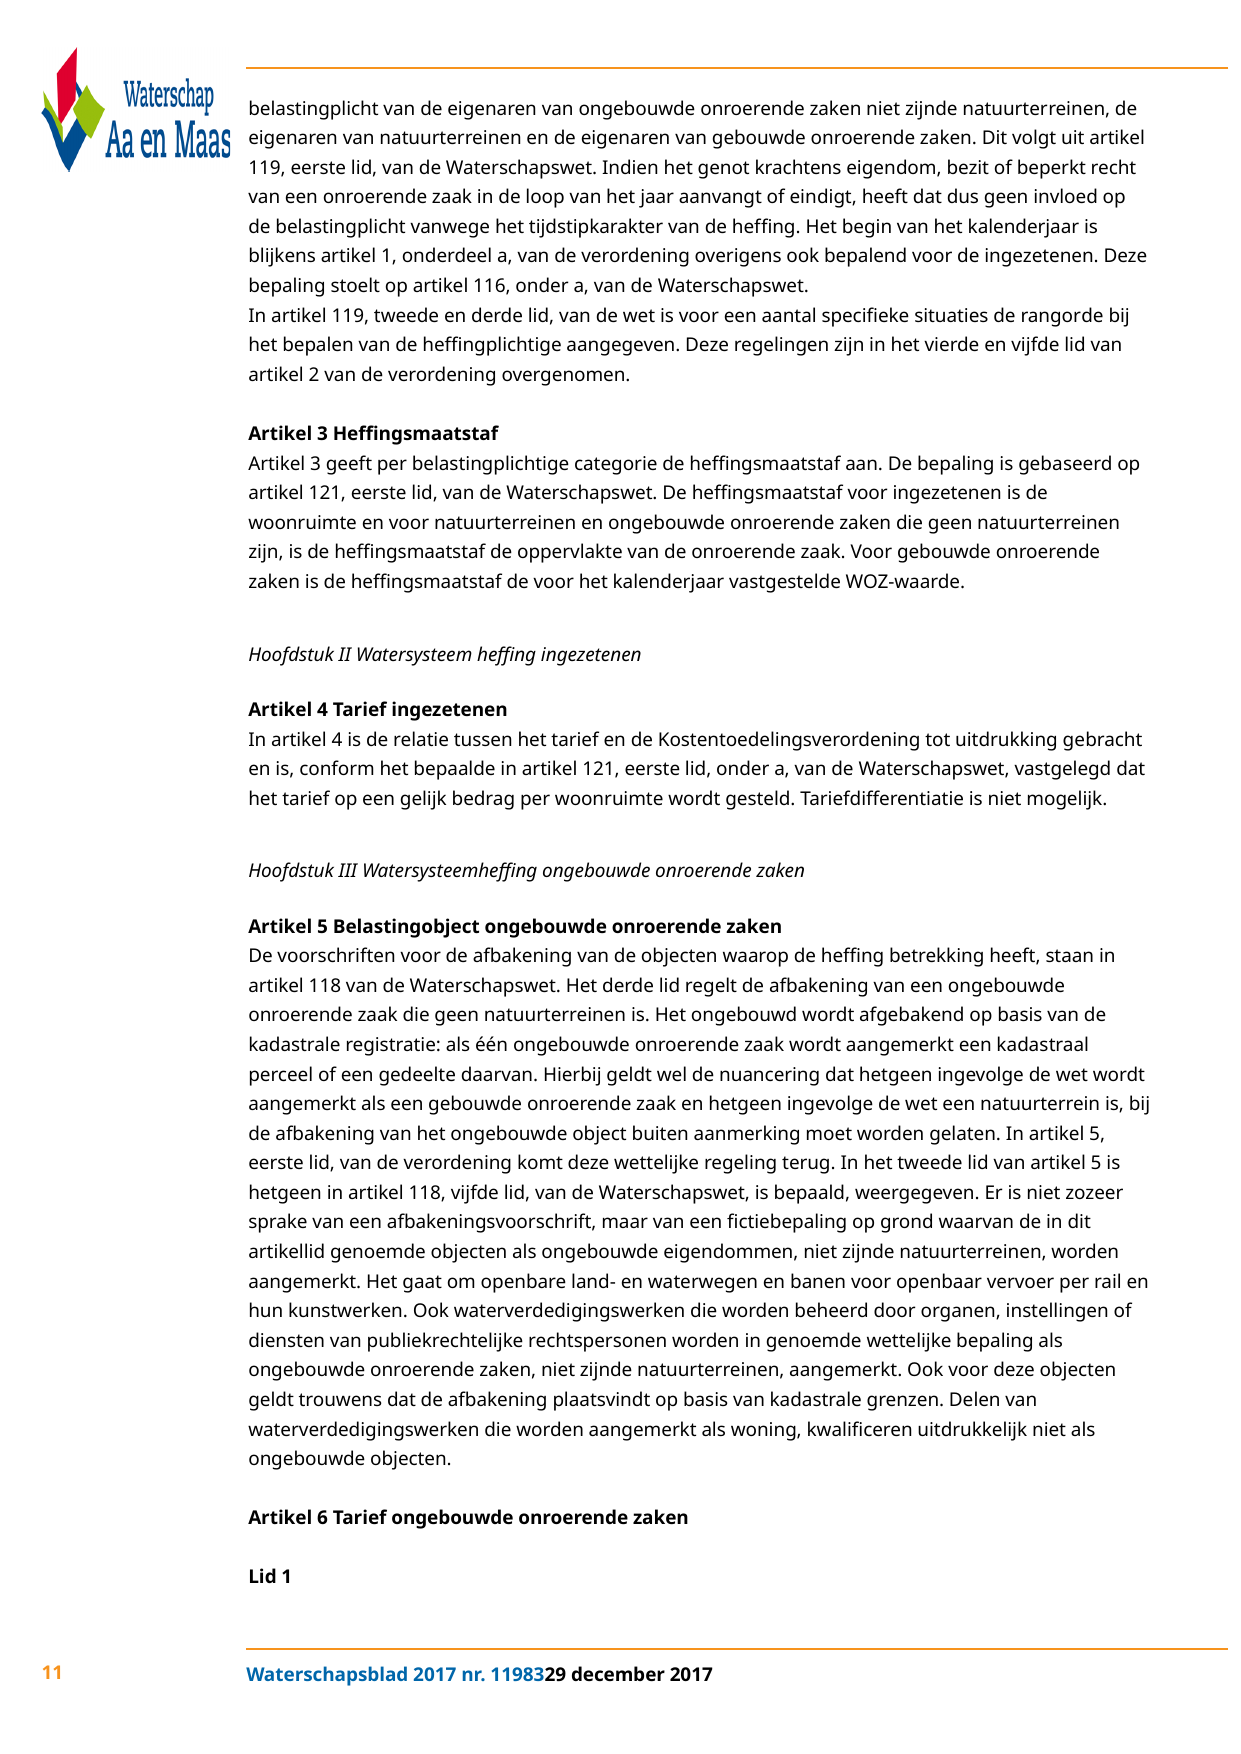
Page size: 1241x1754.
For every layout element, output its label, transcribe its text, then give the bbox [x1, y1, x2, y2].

text Lid 1 [248, 1564, 1152, 1589]
picture [41, 47, 231, 172]
text Hoofdstuk III Watersysteemheffing ongebouwde onroerende zaken [248, 858, 1152, 883]
text Hoofdstuk II Watersysteem heffing ingezetenen [248, 641, 1152, 667]
text Artikel 3 Heffingsmaatstaf [248, 420, 1152, 446]
text Artikel 5 Belastingobject ongebouwde onroerende zaken [248, 913, 1152, 939]
text De voorschriften voor de afbakening van de objecten waarop de heffing betrekking heeft, staan in artikel 118 van de Waterschapswet. Het derde lid regelt de afbakening van een ongebouwde onroerende zaak die geen natuurterreinen is. Het ongebouwd wordt afgebakend op basis van de kadastrale registratie: als één ongebouwde onroerende zaak wordt aangemerkt een kadas­traal perceel of een gedeelte daarvan. Hierbij geldt wel de nuancering dat hetgeen ingevolge de wet wordt aangemerkt als een gebouwde onroerende zaak en hetgeen ingevolge de wet een natuurterrein is, bij de afbakening van het ongebouwde object buiten aanmerking moet worden gelaten. In artikel 5, eerste lid, van de verordening komt deze wettelijke regeling terug. In het tweede lid van artikel 5 is hetgeen in artikel 118, vijfde lid, van de Waterschapswet, is bepaald, weergegeven. Er is niet zozeer sprake van een afbakeningsvoorschrift, maar van een fictiebepaling op grond waarvan de in dit artikellid genoemde objecten als ongebouwde eigen­dommen, niet zijnde natuurterreinen, worden aangemerkt. Het gaat om openbare land- en wa­terwegen en banen voor openbaar vervoer per rail en hun kunstwerken. Ook waterverdedi­gingswerken die worden beheerd door organen, instellingen of diensten van publiekrechtelijke rechtspersonen worden in genoemde wettelijke bepaling als ongebouwde onroerende zaken, niet zijnde natuurterreinen, aangemerkt. Ook voor deze objecten geldt trouwens dat de afbakening plaatsvindt op basis van kadastrale grenzen. Delen van waterverdedigingswerken die worden aangemerkt als woning, kwalificeren uitdrukkelijk niet als ongebouwde objecten. [248, 942, 1152, 1471]
text Artikel 3 geeft per belastingplichtige categorie de heffingsmaatstaf aan. De bepaling is geba­seerd op artikel 121, eerste lid, van de Waterschapswet. De heffingsmaatstaf voor ingezetenen is de woonruimte en voor natuurterreinen en ongebouwde onroerende zaken die geen natuur­terreinen zijn, is de heffingsmaatstaf de oppervlakte van de onroerende zaak. Voor gebouwde onroerende zaken is de heffingsmaatstaf de voor het kalenderjaar vastgestelde WOZ-waarde. [248, 450, 1152, 594]
text belastingplicht van de eigenaren van ongebouwde onroerende zaken niet zijnde natuurter­reinen, de eigenaren van natuurterreinen en de eigenaren van gebouwde onroerende zaken. Dit volgt uit artikel 119, eerste lid, van de Waterschapswet. Indien het genot krachtens eigen­dom, bezit of beperkt recht van een onroerende zaak in de loop van het jaar aanvangt of ein­digt, heeft dat dus geen invloed op de belastingplicht vanwege het tijdstipkarakter van de hef­fing. Het begin van het kalenderjaar is blijkens artikel 1, onderdeel a, van de verordening overigens ook bepalend voor de ingezetenen. Deze bepaling stoelt op artikel 116, onder a, van de Waterschapswet. [248, 95, 1152, 298]
text Artikel 4 Tarief ingezetenen [248, 696, 1152, 722]
text In artikel 4 is de relatie tussen het tarief en de Kostentoedelingsverordening tot uitdrukking ge­bracht en is, conform het bepaalde in artikel 121, eerste lid, onder a, van de Waterschapswet, vastgelegd dat het tarief op een gelijk bedrag per woonruimte wordt gesteld. Tariefdifferentiatie is niet mogelijk. [248, 726, 1152, 811]
text In artikel 119, tweede en derde lid, van de wet is voor een aantal specifieke situaties de rangor­de bij het bepalen van de heffingplichtige aangegeven. Deze regelingen zijn in het vierde en vijfde lid van artikel 2 van de verordening overgenomen. [248, 302, 1152, 387]
text Artikel 6 Tarief ongebouwde onroerende zaken [248, 1504, 1152, 1530]
